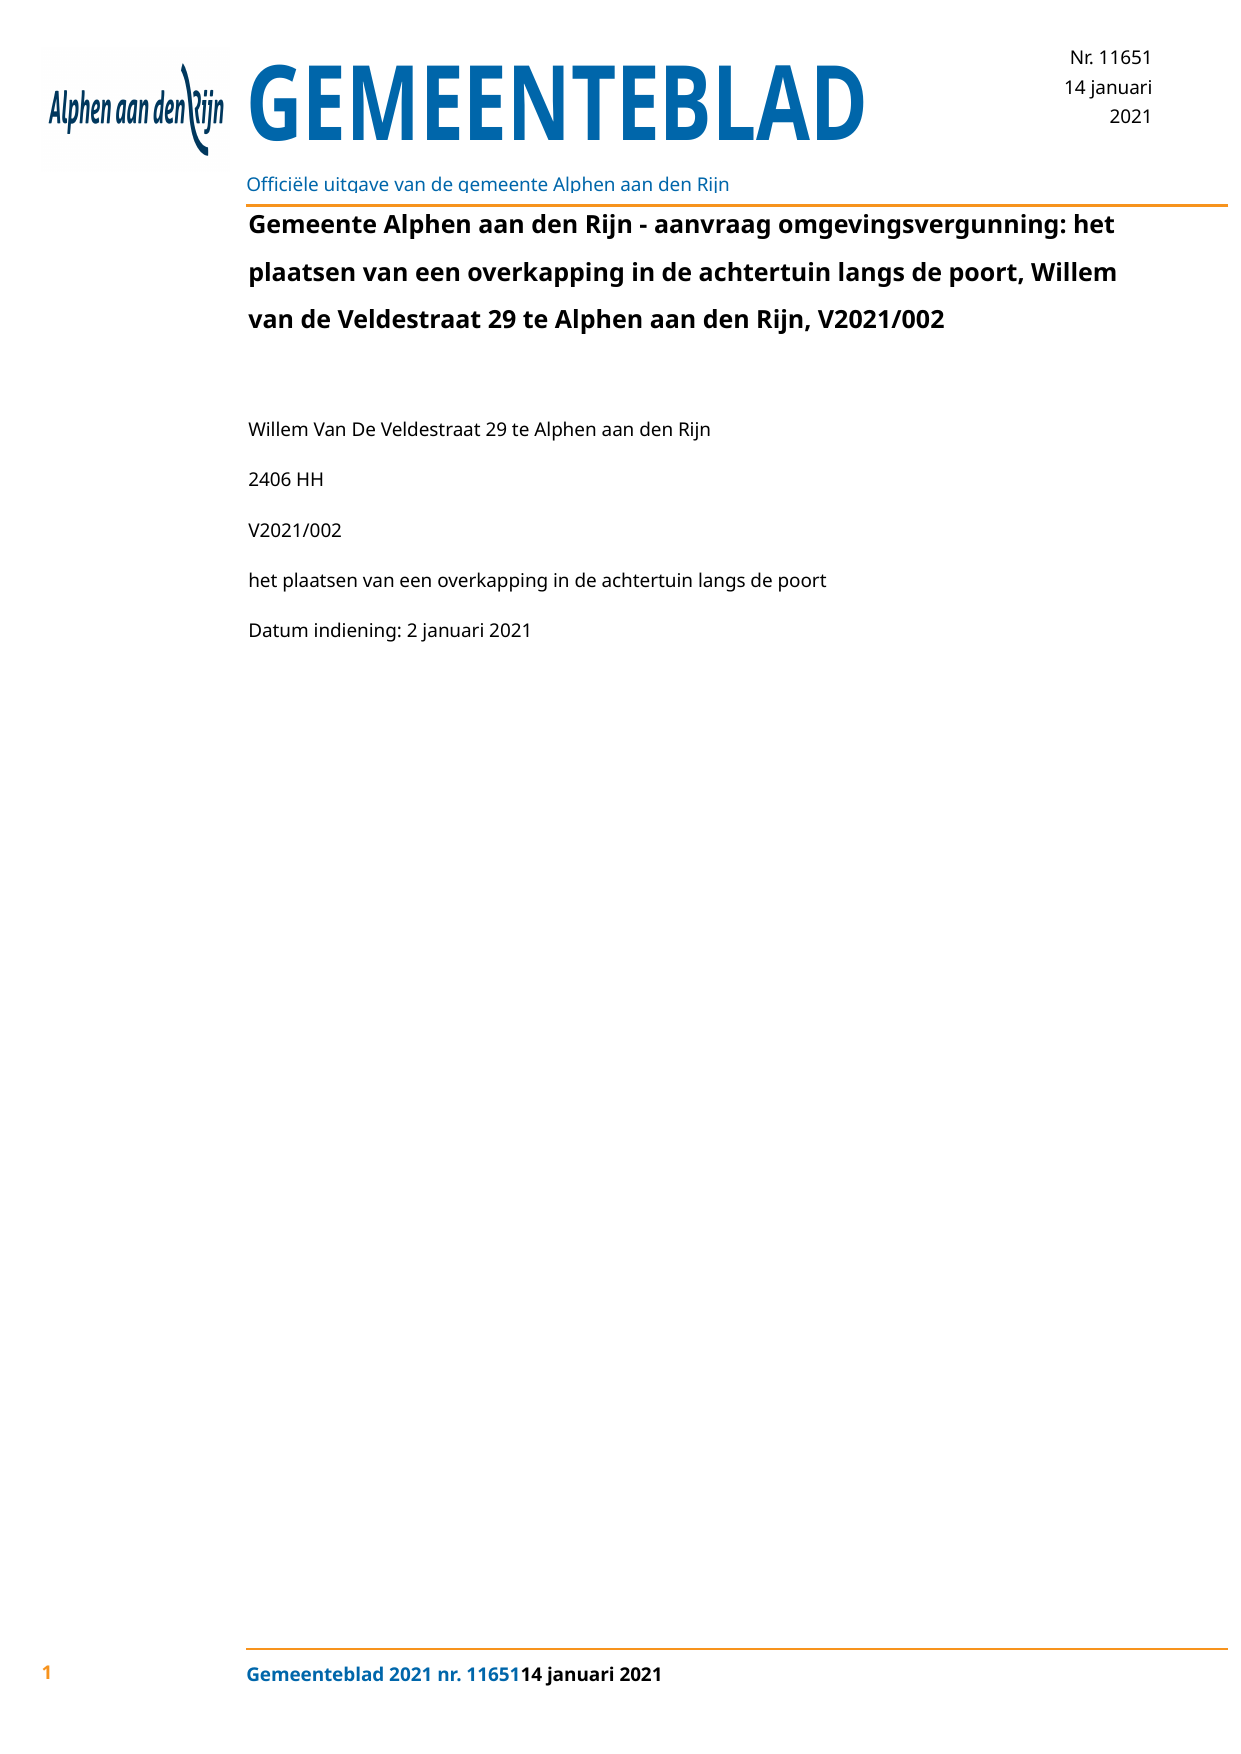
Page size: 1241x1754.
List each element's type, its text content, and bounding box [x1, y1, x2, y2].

picture [41, 47, 231, 172]
text V2021/002 [248, 517, 1152, 542]
text 2406 HH [248, 466, 1152, 492]
text het plaatsen van een overkapping in de achtertuin langs de poort [248, 567, 1152, 593]
text Gemeente Alphen aan den Rijn - aanvraag omgevingsvergunning: het plaatsen van een overkapping in de achtertuin langs de poort, Willem van de Veldestraat 29 te Alphen aan den Rijn, V2021/002 [248, 207, 1152, 336]
text Willem Van De Veldestraat 29 te Alphen aan den Rijn [248, 416, 1152, 442]
text Datum indiening: 2 januari 2021 [248, 618, 1152, 643]
